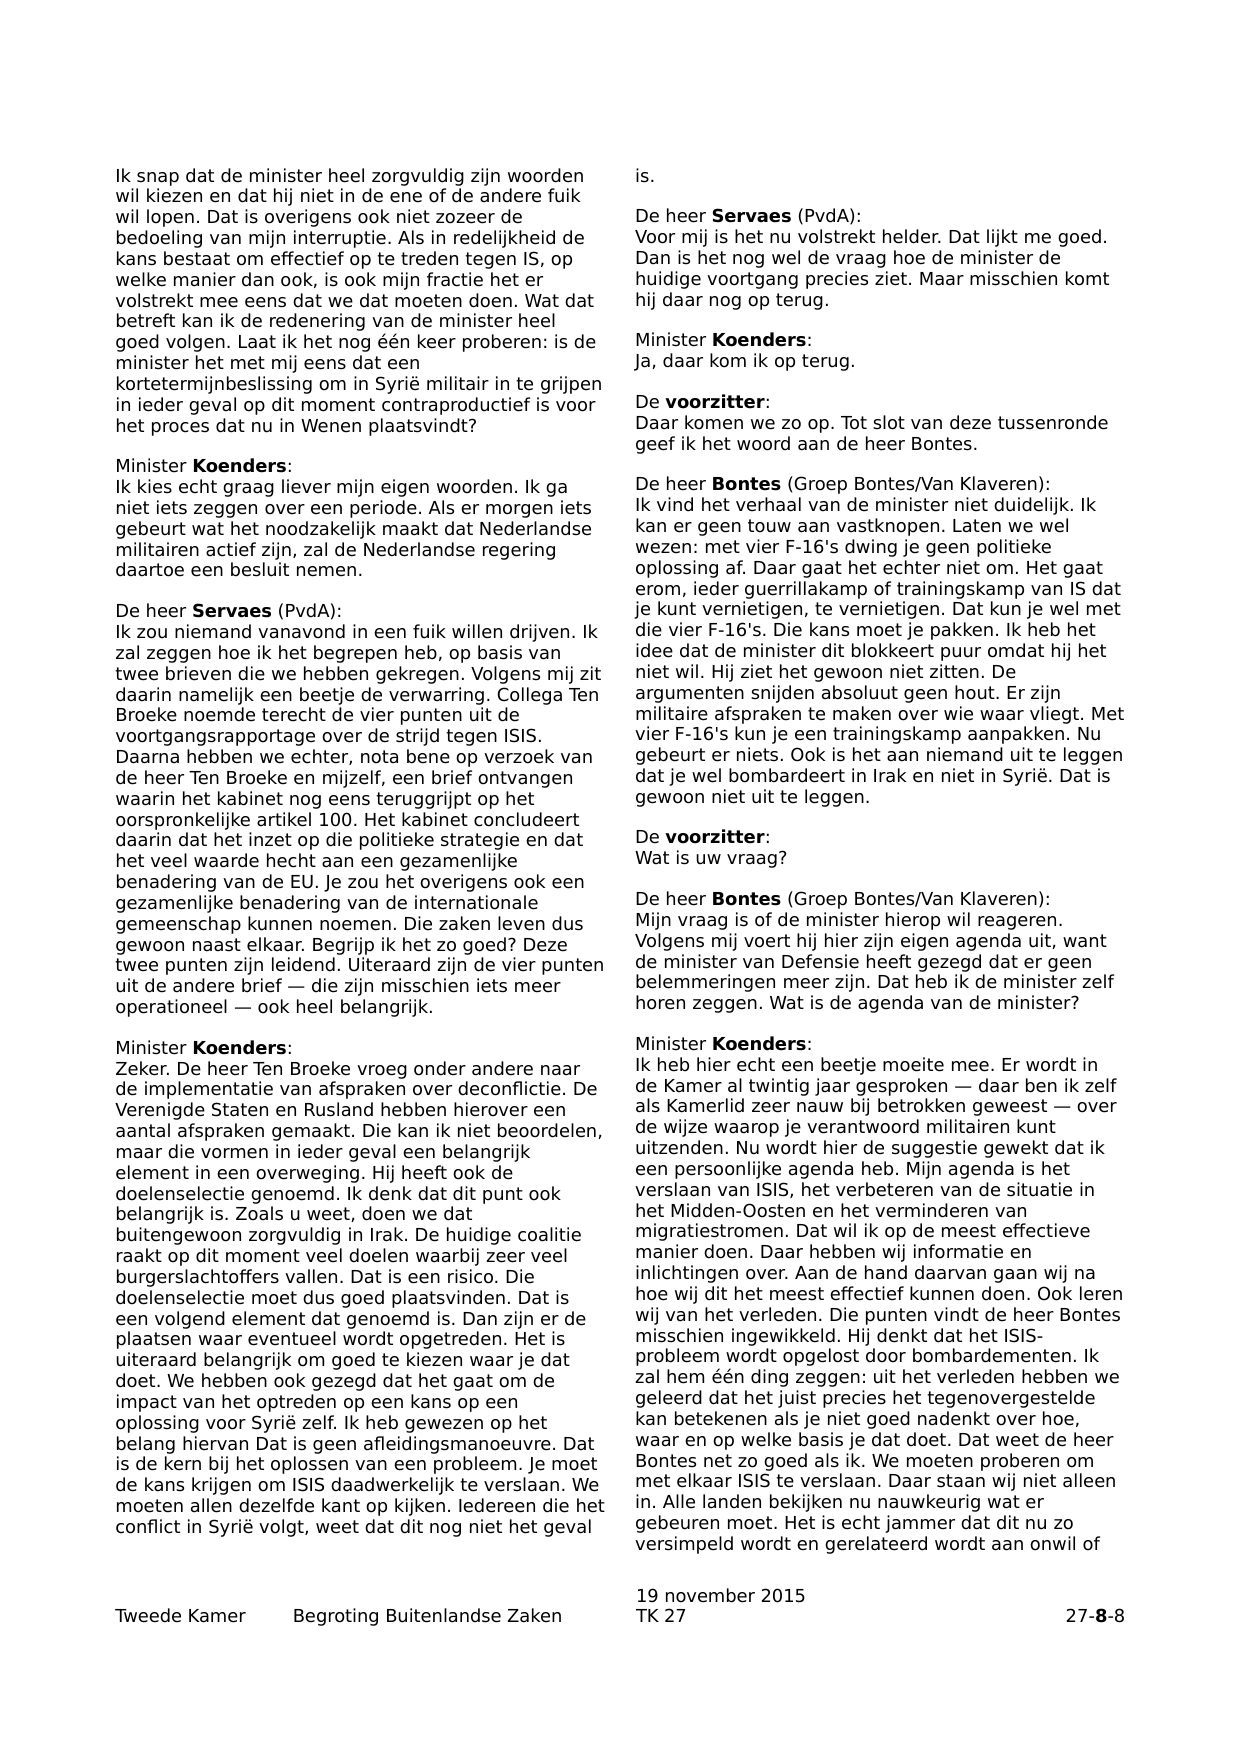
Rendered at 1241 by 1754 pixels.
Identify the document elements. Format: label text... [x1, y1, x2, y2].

text De heer Servaes (PvdA): [115, 601, 605, 622]
text De heer Servaes (PvdA): [635, 206, 1125, 227]
text Ik zou niemand vanavond in een fuik willen drijven. Ik zal zeggen hoe ik het begrepen heb, op basis van twee brieven die we hebben gekregen. Volgens mij zit daarin namelijk een beetje de verwarring. Collega Ten Broeke noemde terecht de vier punten uit de voortgangsrapportage over de strijd tegen ISIS. Daarna hebben we echter, nota bene op verzoek van de heer Ten Broeke en mijzelf, een brief ontvangen waarin het kabinet nog eens teruggrijpt op het oorspronkelijke artikel 100. Het kabinet concludeert daarin dat het inzet op die politieke strategie en dat het veel waarde hecht aan een gezamenlijke benadering van de EU. Je zou het overigens ook een gezamenlijke benadering van de internationale gemeenschap kunnen noemen. Die zaken leven dus gewoon naast elkaar. Begrijp ik het zo goed? Deze twee punten zijn leidend. Uiteraard zijn de vier punten uit de andere brief — die zijn misschien iets meer operationeel — ook heel belangrijk. [115, 622, 605, 1018]
text Minister Koenders: [635, 330, 1125, 351]
text De heer Bontes (Groep Bontes/Van Klaveren): [635, 474, 1125, 495]
text De heer Bontes (Groep Bontes/Van Klaveren): [635, 889, 1125, 910]
text De voorzitter: [635, 827, 1125, 848]
text Ja, daar kom ik op terug. [635, 351, 1125, 372]
text Zeker. De heer Ten Broeke vroeg onder andere naar de implementatie van afspraken over deconflictie. De Verenigde Staten en Rusland hebben hierover een aantal afspraken gemaakt. Die kan ik niet beoordelen, maar die vormen in ieder geval een belangrijk element in een overweging. Hij heeft ook de doelenselectie genoemd. Ik denk dat dit punt ook belangrijk is. Zoals u weet, doen we dat buitengewoon zorgvuldig in Irak. De huidige coalitie raakt op dit moment veel doelen waarbij zeer veel burgerslachtoffers vallen. Dat is een risico. Die doelenselectie moet dus goed plaatsvinden. Dat is een volgend element dat genoemd is. Dan zijn er de plaatsen waar eventueel wordt opgetreden. Het is uiteraard belangrijk om goed te kiezen waar je dat doet. We hebben ook gezegd dat het gaat om de impact van het optreden op een kans op een oplossing voor Syrië zelf. Ik heb gewezen op het belang hiervan Dat is geen afleidingsmanoeuvre. Dat is de kern bij het oplossen van een probleem. Je moet de kans krijgen om ISIS daadwerkelijk te verslaan. We moeten allen dezelfde kant op kijken. Iedereen die het conflict in Syrië volgt, weet dat dit nog niet het geval [115, 1058, 605, 1537]
text Ik heb hier echt een beetje moeite mee. Er wordt in de Kamer al twintig jaar gesproken — daar ben ik zelf als Kamerlid zeer nauw bij betrokken geweest — over de wijze waarop je verantwoord militairen kunt uitzenden. Nu wordt hier de suggestie gewekt dat ik een persoonlijke agenda heb. Mijn agenda is het verslaan van ISIS, het verbeteren van de situatie in het Midden-Oosten en het verminderen van migratiestromen. Dat wil ik op de meest effectieve manier doen. Daar hebben wij informatie en inlichtingen over. Aan de hand daarvan gaan wij na hoe wij dit het meest effectief kunnen doen. Ook leren wij van het verleden. Die punten vindt de heer Bontes misschien ingewikkeld. Hij denkt dat het ISIS-probleem wordt opgelost door bombardementen. Ik zal hem één ding zeggen: uit het verleden hebben we geleerd dat het juist precies het tegenovergestelde kan betekenen als je niet goed nadenkt over hoe, waar en op welke basis je dat doet. Dat weet de heer Bontes net zo goed als ik. We moeten proberen om met elkaar ISIS te verslaan. Daar staan wij niet alleen in. Alle landen bekijken nu nauwkeurig wat er gebeuren moet. Het is echt jammer dat dit nu zo versimpeld wordt en gerelateerd wordt aan onwil of [635, 1054, 1125, 1554]
text Minister Koenders: [115, 1038, 605, 1058]
text De voorzitter: [635, 392, 1125, 412]
text Daar komen we zo op. Tot slot van deze tussenronde geef ik het woord aan de heer Bontes. [635, 412, 1125, 454]
text is. [635, 165, 1125, 186]
text Minister Koenders: [115, 456, 605, 477]
text Ik kies echt graag liever mijn eigen woorden. Ik ga niet iets zeggen over een periode. Als er morgen iets gebeurt wat het noodzakelijk maakt dat Nederlandse militairen actief zijn, zal de Nederlandse regering daartoe een besluit nemen. [115, 477, 605, 581]
text Ik vind het verhaal van de minister niet duidelijk. Ik kan er geen touw aan vastknopen. Laten we wel wezen: met vier F-16's dwing je geen politieke oplossing af. Daar gaat het echter niet om. Het gaat erom, ieder guerrillakamp of trainingskamp van IS dat je kunt vernietigen, te vernietigen. Dat kun je wel met die vier F-16's. Die kans moet je pakken. Ik heb het idee dat de minister dit blokkeert puur omdat hij het niet wil. Hij ziet het gewoon niet zitten. De argumenten snijden absoluut geen hout. Er zijn militaire afspraken te maken over wie waar vliegt. Met vier F-16's kun je een trainingskamp aanpakken. Nu gebeurt er niets. Ook is het aan niemand uit te leggen dat je wel bombardeert in Irak en niet in Syrië. Dat is gewoon niet uit te leggen. [635, 495, 1125, 807]
text Minister Koenders: [635, 1034, 1125, 1054]
text Voor mij is het nu volstrekt helder. Dat lijkt me goed. Dan is het nog wel de vraag hoe de minister de huidige voortgang precies ziet. Maar misschien komt hij daar nog op terug. [635, 227, 1125, 310]
text Ik snap dat de minister heel zorgvuldig zijn woorden wil kiezen en dat hij niet in de ene of de andere fuik wil lopen. Dat is overigens ook niet zozeer de bedoeling van mijn interruptie. Als in redelijkheid de kans bestaat om effectief op te treden tegen IS, op welke manier dan ook, is ook mijn fractie het er volstrekt mee eens dat we dat moeten doen. Wat dat betreft kan ik de redenering van de minister heel goed volgen. Laat ik het nog één keer proberen: is de minister het met mij eens dat een kortetermijnbeslissing om in Syrië militair in te grijpen in ieder geval op dit moment contraproductief is voor het proces dat nu in Wenen plaatsvindt? [115, 165, 605, 436]
text Wat is uw vraag? [635, 848, 1125, 869]
text Mijn vraag is of de minister hierop wil reageren. Volgens mij voert hij hier zijn eigen agenda uit, want de minister van Defensie heeft gezegd dat er geen belemmeringen meer zijn. Dat heb ik de minister zelf horen zeggen. Wat is de agenda van de minister? [635, 910, 1125, 1014]
